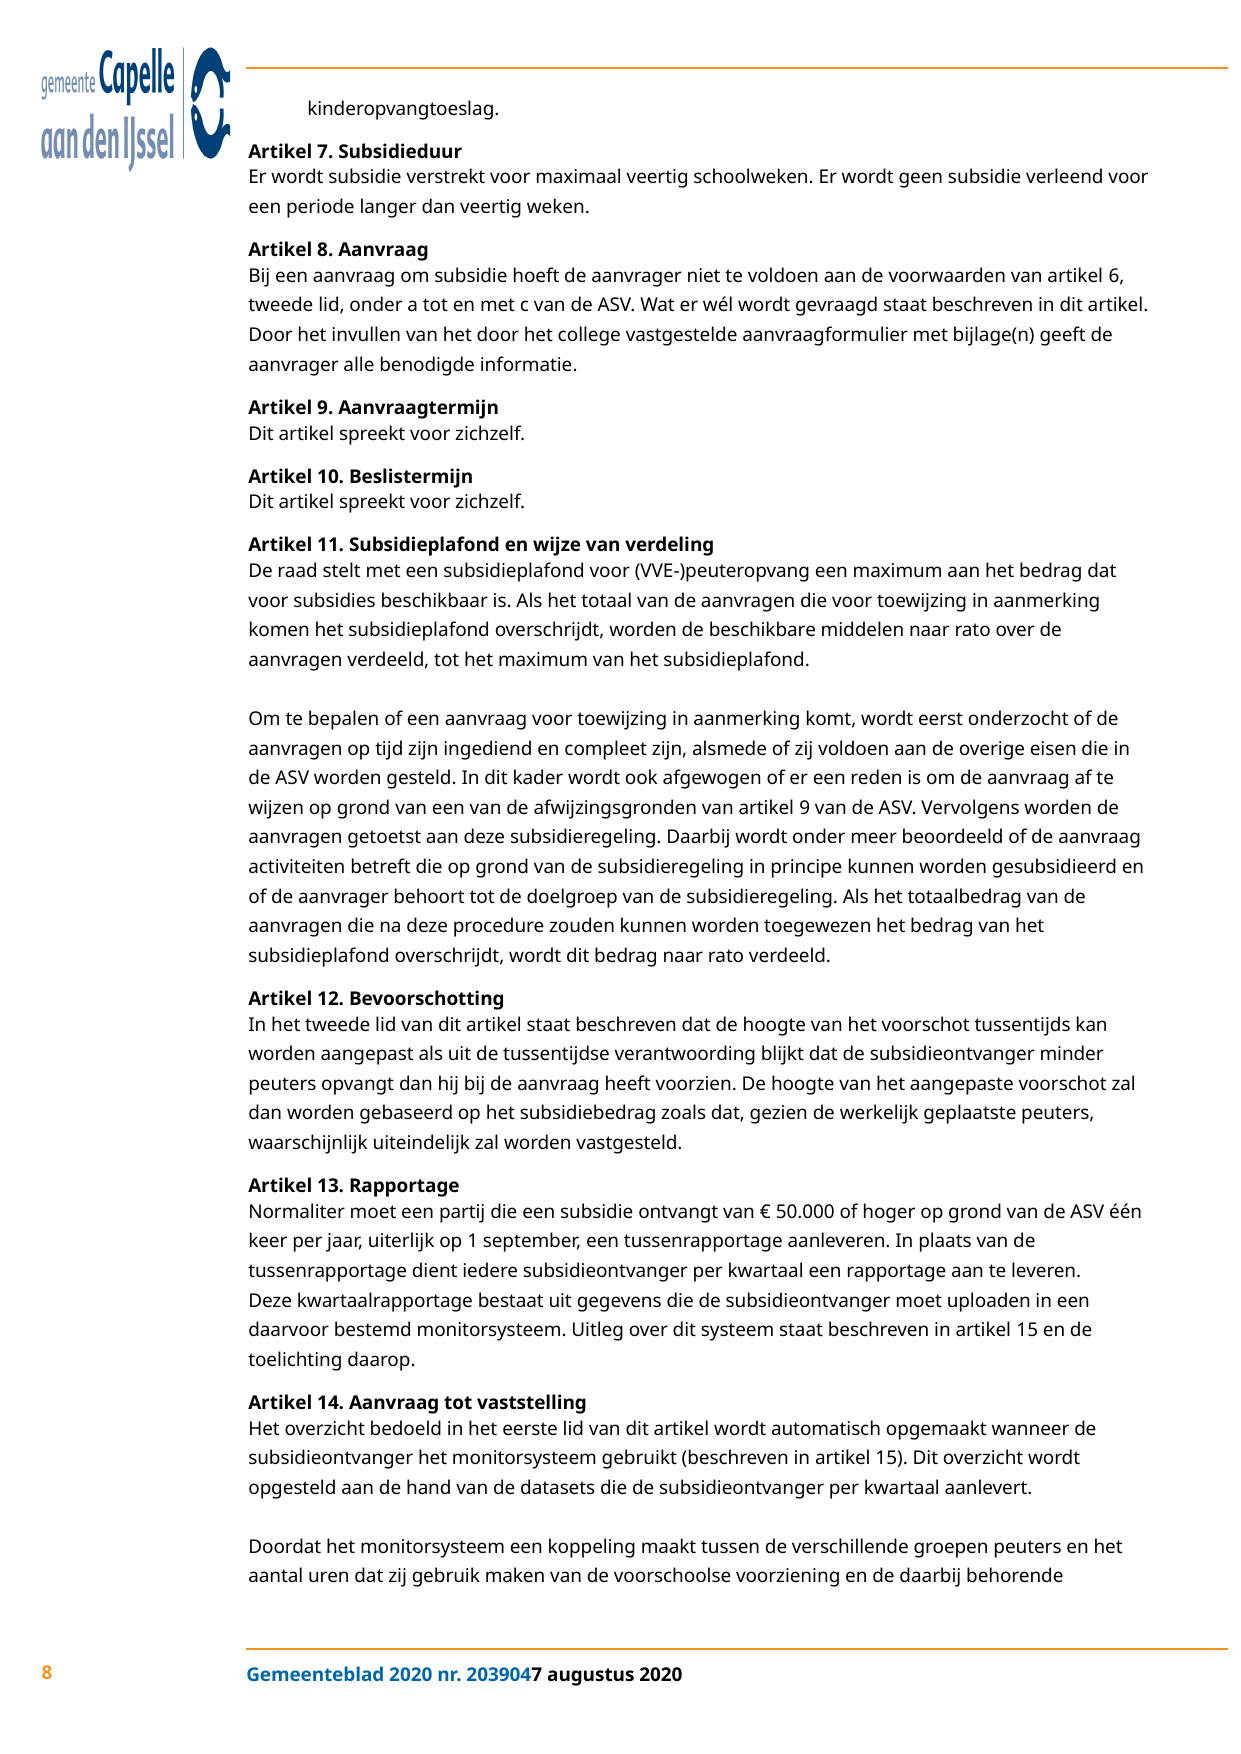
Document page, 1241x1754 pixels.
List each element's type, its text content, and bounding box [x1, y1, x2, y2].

text Artikel 12. Bevoorschotting [248, 985, 1152, 1011]
text Doordat het monitorsysteem een koppeling maakt tussen de verschillende groepen peuters en het aantal uren dat zij gebruik maken van de voorschoolse voorziening en de daarbij behorende [248, 1533, 1152, 1588]
list kinderopvangtoeslag. [248, 95, 1152, 121]
text Artikel 7. Subsidieduur [248, 138, 1152, 164]
text Artikel 11. Subsidieplafond en wijze van verdeling [248, 532, 1152, 557]
text Artikel 10. Beslistermijn [248, 463, 1152, 488]
text Dit artikel spreekt voor zichzelf. [248, 488, 1152, 514]
text In het tweede lid van dit artikel staat beschreven dat de hoogte van het voorschot tussentijds kan worden aangepast als uit de tussentijdse verantwoording blijkt dat de subsidieontvanger minder peuters opvangt dan hij bij de aanvraag heeft voorzien. De hoogte van het aangepaste voorschot zal dan worden gebaseerd op het subsidiebedrag zoals dat, gezien de werkelijk geplaatste peuters, waarschijnlijk uiteindelijk zal worden vastgesteld. [248, 1011, 1152, 1155]
text Het overzicht bedoeld in het eerste lid van dit artikel wordt automatisch opgemaakt wanneer de subsidieontvanger het monitorsysteem gebruikt (beschreven in artikel 15). Dit overzicht wordt opgesteld aan de hand van de datasets die de subsidieontvanger per kwartaal aanlevert. [248, 1415, 1152, 1500]
text Artikel 14. Aanvraag tot vaststelling [248, 1389, 1152, 1415]
text Er wordt subsidie verstrekt voor maximaal veertig schoolweken. Er wordt geen subsidie verleend voor een periode langer dan veertig weken. [248, 164, 1152, 219]
text Deze kwartaalrapportage bestaat uit gegevens die de subsidieontvanger moet uploaden in een daarvoor bestemd monitorsysteem. Uitleg over dit systeem staat beschreven in artikel 15 en de toelichting daarop. [248, 1287, 1152, 1372]
text Dit artikel spreekt voor zichzelf. [248, 420, 1152, 445]
text Artikel 13. Rapportage [248, 1172, 1152, 1198]
text Normaliter moet een partij die een subsidie ontvangt van € 50.000 of hoger op grond van de ASV één keer per jaar, uiterlijk op 1 september, een tussenrapportage aanleveren. In plaats van de tussenrapportage dient iedere subsidieontvanger per kwartaal een rapportage aan te leveren. [248, 1198, 1152, 1283]
text Artikel 8. Aanvraag [248, 236, 1152, 262]
text Om te bepalen of een aanvraag voor toewijzing in aanmerking komt, wordt eerst onderzocht of de aanvragen op tijd zijn ingediend en compleet zijn, alsmede of zij voldoen aan de overige eisen die in de ASV worden gesteld. In dit kader wordt ook afgewogen of er een reden is om de aanvraag af te wijzen op grond van een van de afwijzingsgronden van artikel 9 van de ASV. Vervolgens worden de aanvragen getoetst aan deze subsidieregeling. Daarbij wordt onder meer beoordeeld of de aanvraag activiteiten betreft die op grond van de subsidieregeling in principe kunnen worden gesubsidieerd en of de aanvrager behoort tot de doelgroep van de subsidieregeling. Als het totaalbedrag van de aanvragen die na deze procedure zouden kunnen worden toegewezen het bedrag van het subsidieplafond overschrijdt, wordt dit bedrag naar rato verdeeld. [248, 705, 1152, 968]
text De raad stelt met een subsidieplafond voor (VVE-)peuteropvang een maximum aan het bedrag dat voor subsidies beschikbaar is. Als het totaal van de aanvragen die voor toewijzing in aanmerking komen het subsidieplafond overschrijdt, worden de beschikbare middelen naar rato over de aanvragen verdeeld, tot het maximum van het subsidieplafond. [248, 557, 1152, 672]
picture [41, 47, 231, 172]
text Artikel 9. Aanvraagtermijn [248, 394, 1152, 420]
text Bij een aanvraag om subsidie hoeft de aanvrager niet te voldoen aan de voorwaarden van artikel 6, tweede lid, onder a tot en met c van de ASV. Wat er wél wordt gevraagd staat beschreven in dit artikel. Door het invullen van het door het college vastgestelde aanvraagformulier met bijlage(n) geeft de aanvrager alle benodigde informatie. [248, 262, 1152, 377]
